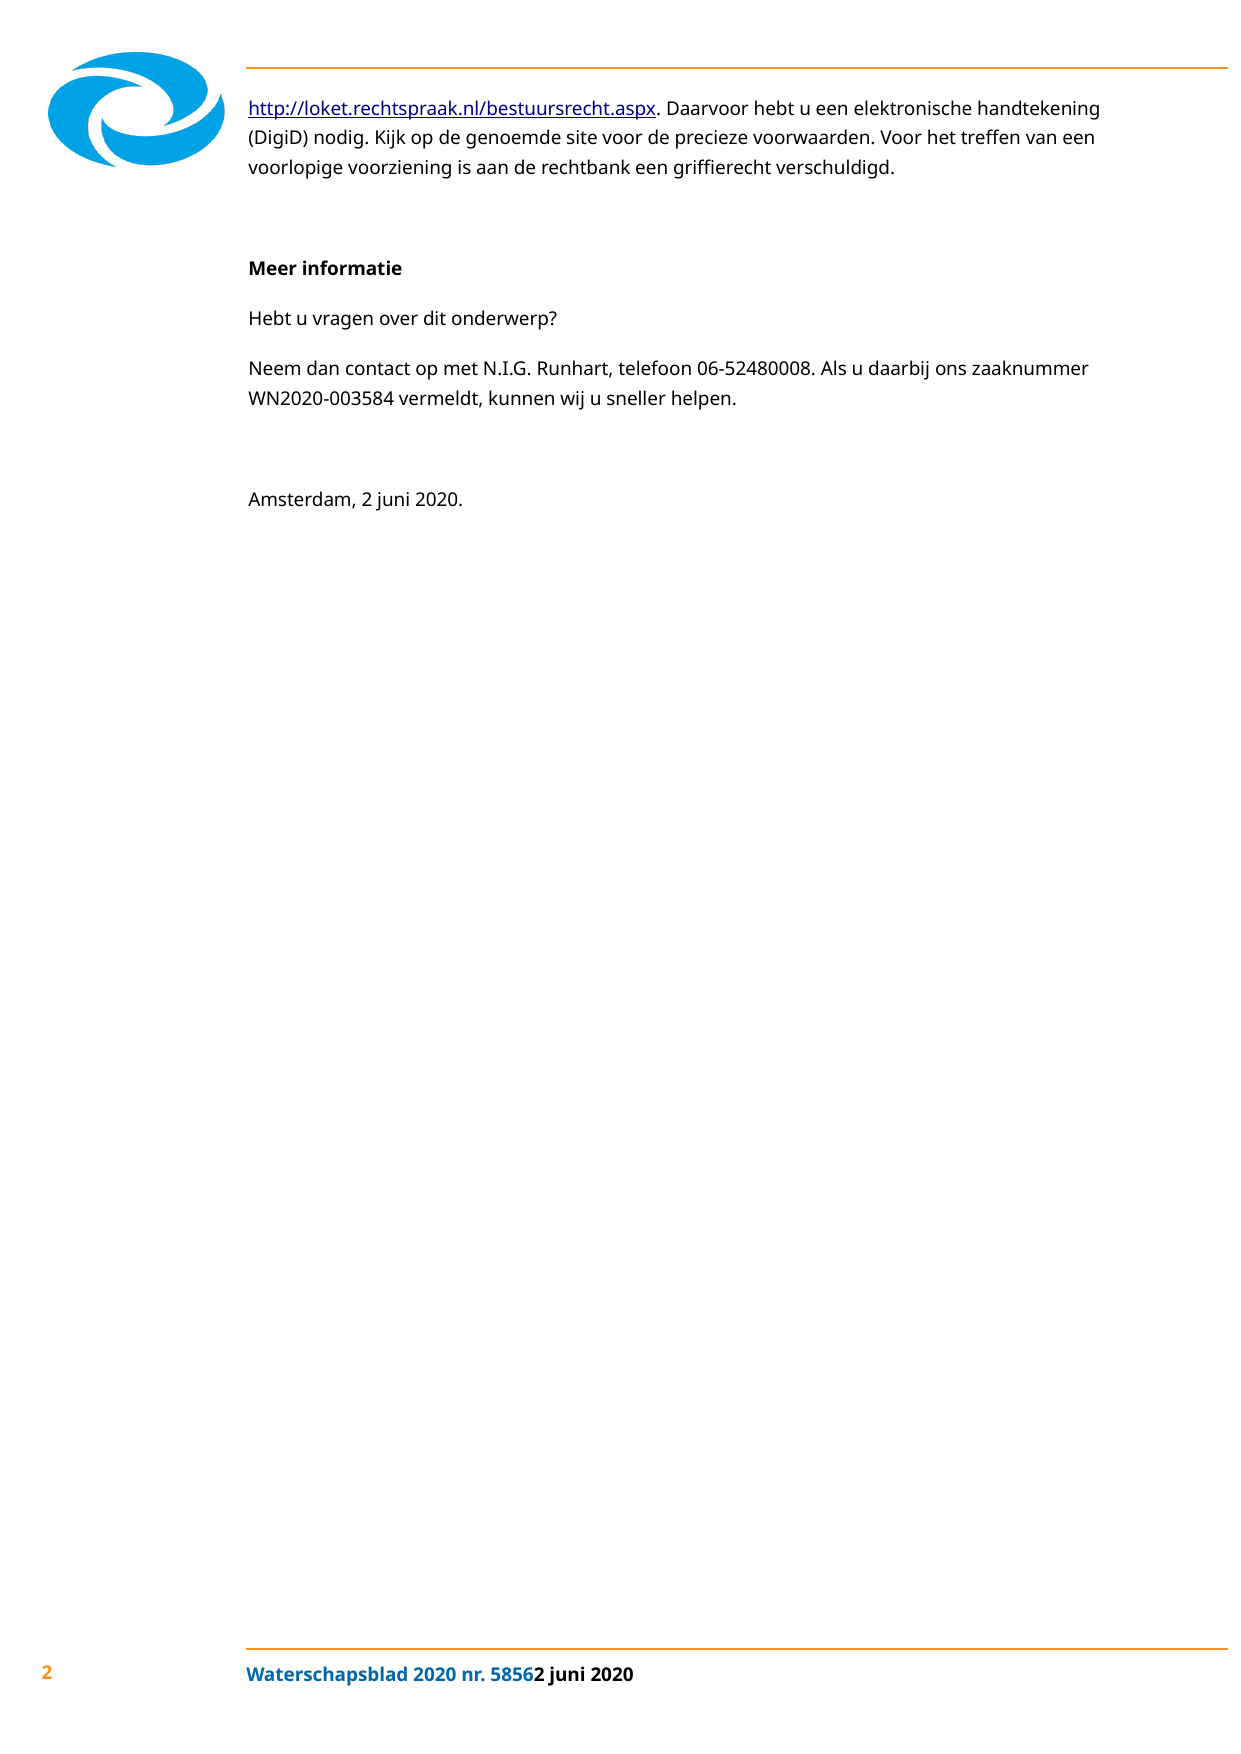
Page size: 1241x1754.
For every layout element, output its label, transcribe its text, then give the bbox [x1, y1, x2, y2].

text Hebt u vragen over dit onderwerp? [248, 305, 1152, 331]
text http://loket.rechtspraak.nl/bestuursrecht.aspx. Daarvoor hebt u een elektronische handtekening (DigiD) nodig. Kijk op de genoemde site voor de precieze voorwaarden. Voor het treffen van een voorlopige voorziening is aan de rechtbank een griffierecht verschuldigd. [248, 95, 1152, 180]
text Amsterdam, 2 juni 2020. [248, 486, 1152, 512]
text Meer informatie [248, 255, 1152, 281]
picture [41, 47, 231, 172]
text Neem dan contact op met N.I.G. Runhart, telefoon 06-52480008. Als u daarbij ons zaaknummer WN2020-003584 vermeldt, kunnen wij u sneller helpen. [248, 356, 1152, 411]
